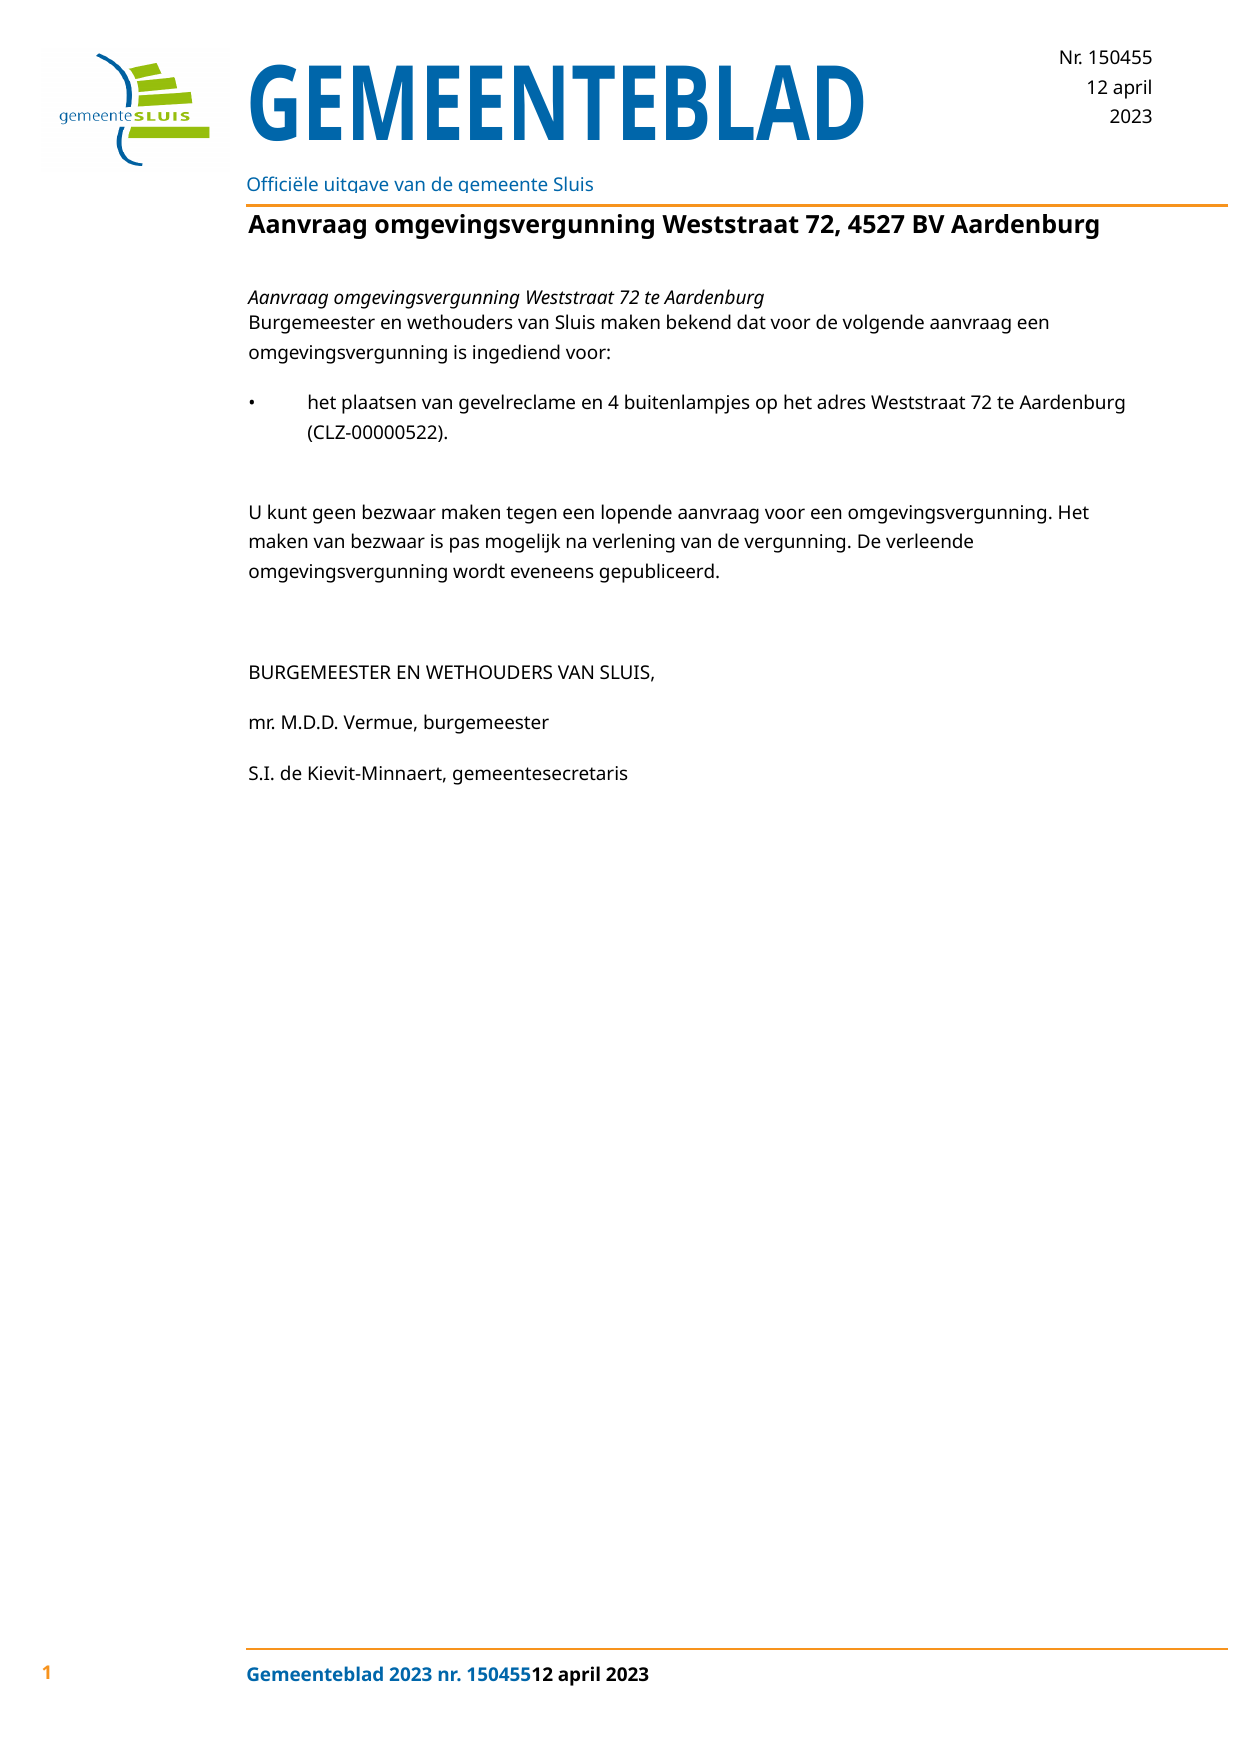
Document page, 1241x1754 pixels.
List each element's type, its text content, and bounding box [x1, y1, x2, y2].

text U kunt geen bezwaar maken tegen een lopende aanvraag voor een omgevingsvergunning. Het maken van bezwaar is pas mogelijk na verlening van de vergunning. De verleende omgevingsvergunning wordt eveneens gepubliceerd. [248, 499, 1152, 584]
text BURGEMEESTER EN WETHOUDERS VAN SLUIS, [248, 659, 1152, 685]
text Aanvraag omgevingsvergunning Weststraat 72 te Aardenburg [248, 284, 1152, 309]
text mr. M.D.D. Vermue, burgemeester [248, 709, 1152, 735]
text S.I. de Kievit-Minnaert, gemeentesecretaris [248, 760, 1152, 786]
list het plaatsen van gevelreclame en 4 buitenlampjes op het adres Weststraat 72 te Aardenburg (CLZ-00000522). [248, 389, 1152, 445]
picture [41, 47, 231, 172]
text Aanvraag omgevingsvergunning Weststraat 72, 4527 BV Aardenburg [248, 207, 1152, 241]
text Burgemeester en wethouders van Sluis maken bekend dat voor de volgende aanvraag een omgevingsvergunning is ingediend voor: [248, 309, 1152, 365]
